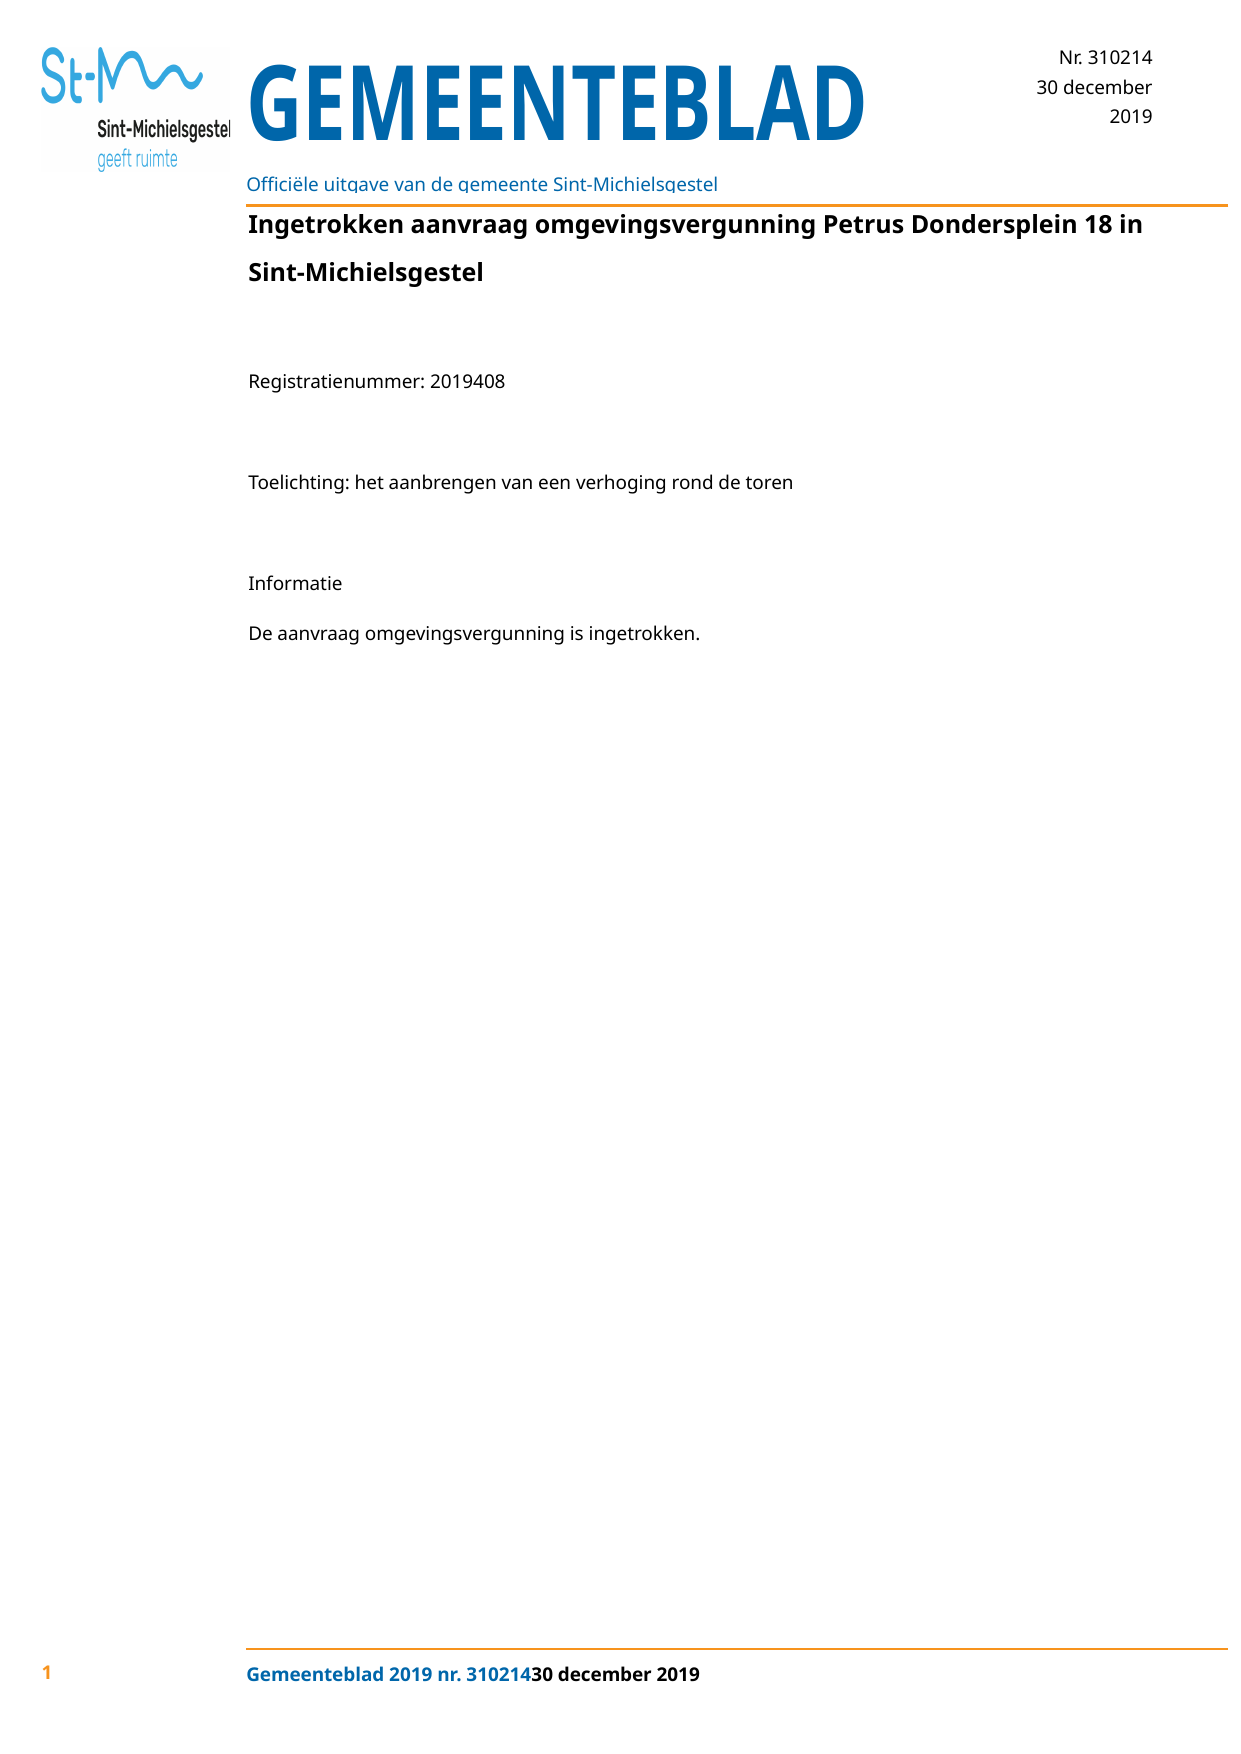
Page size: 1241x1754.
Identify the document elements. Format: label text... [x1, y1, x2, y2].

text De aanvraag omgevingsvergunning is ingetrokken. [248, 620, 1152, 646]
text Registratienummer: 2019408 [248, 368, 1152, 394]
picture [41, 47, 231, 172]
text Informatie [248, 570, 1152, 596]
text Toelichting: het aanbrengen van een verhoging rond de toren [248, 469, 1152, 495]
text Ingetrokken aanvraag omgevingsvergunning Petrus Dondersplein 18 in Sint-Michielsgestel [248, 207, 1152, 288]
